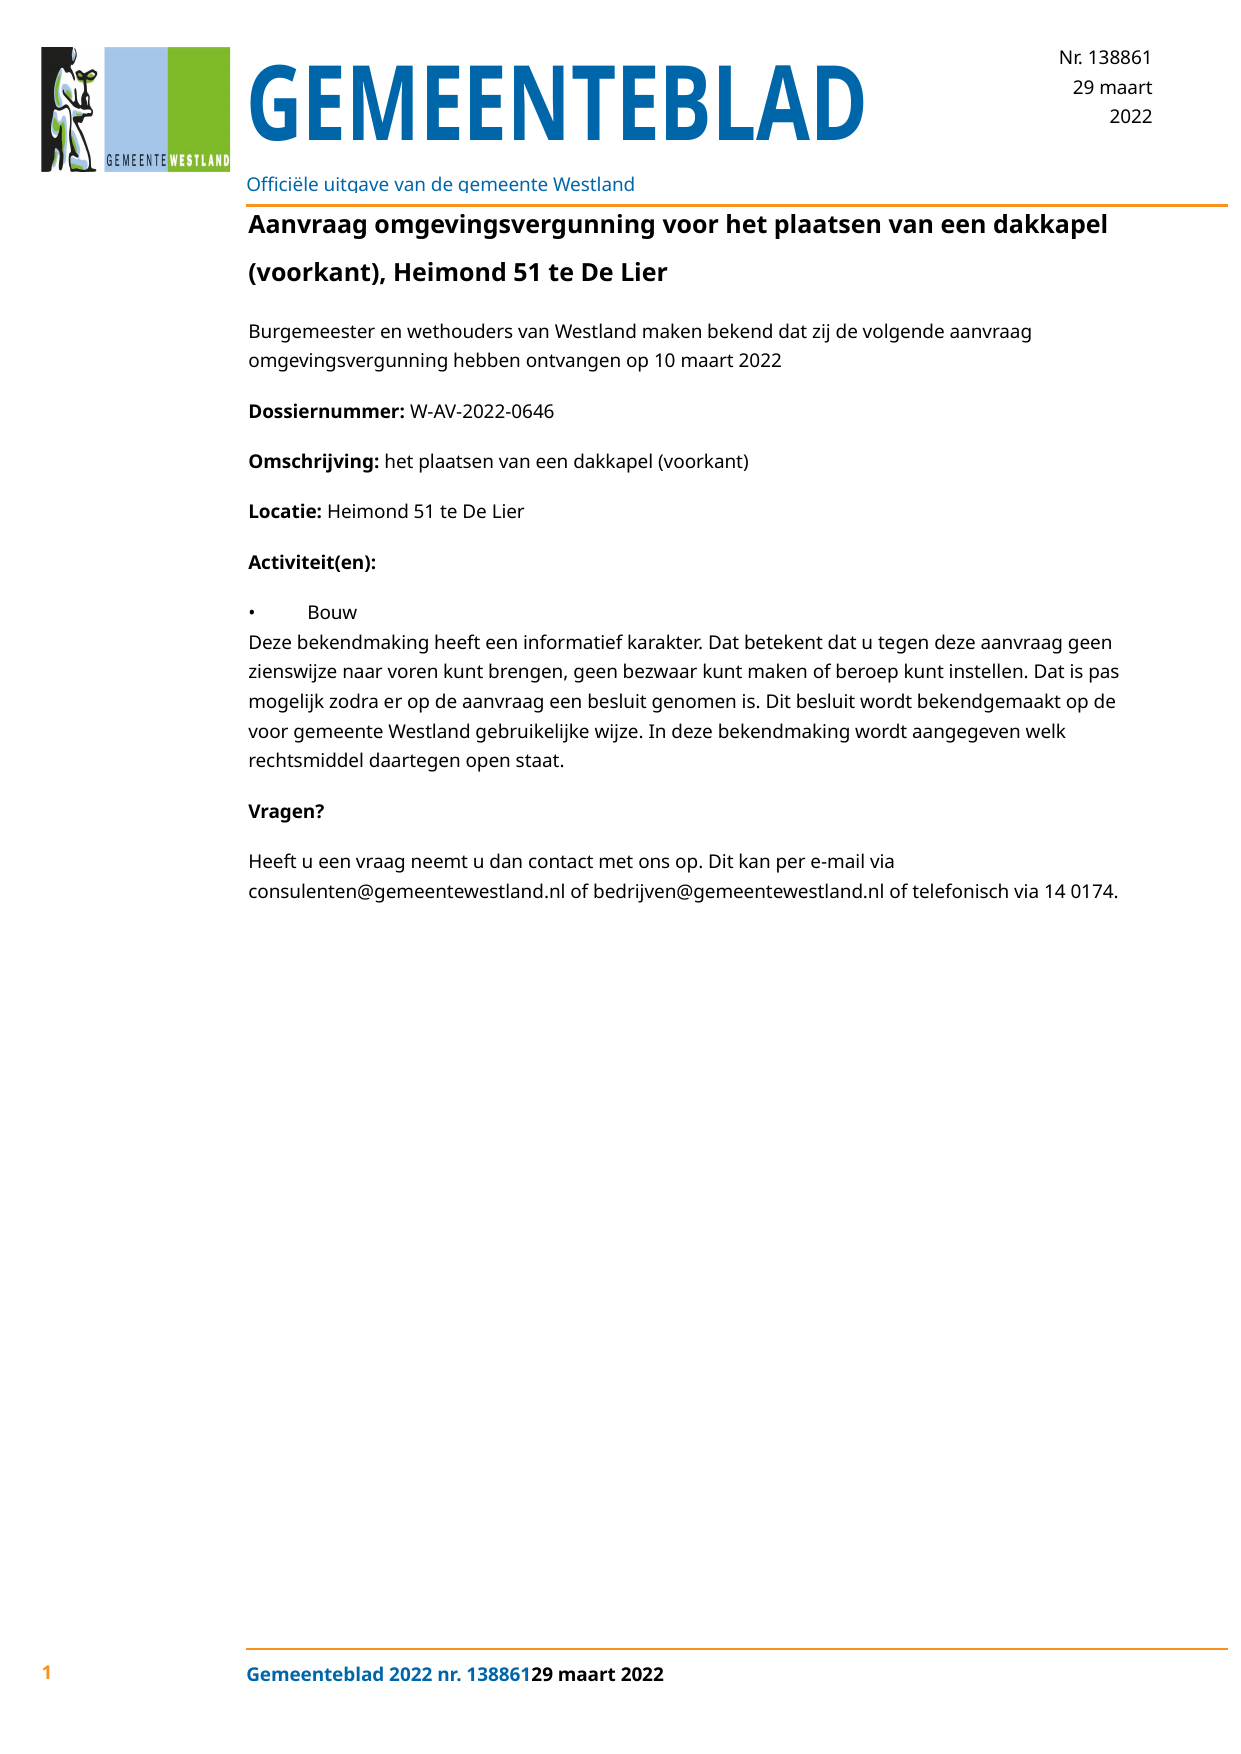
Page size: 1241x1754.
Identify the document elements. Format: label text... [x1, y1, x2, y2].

text Deze bekendmaking heeft een informatief karakter. Dat betekent dat u tegen deze aanvraag geen zienswijze naar voren kunt brengen, geen bezwaar kunt maken of beroep kunt instellen. Dat is pas mogelijk zodra er op de aanvraag een besluit genomen is. Dit besluit wordt bekendgemaakt op de voor gemeente Westland gebruikelijke wijze. In deze bekendmaking wordt aangegeven welk rechtsmiddel daartegen open staat. [248, 629, 1152, 773]
text Locatie: Heimond 51 te De Lier [248, 499, 1152, 524]
text Omschrijving: het plaatsen van een dakkapel (voorkant) [248, 448, 1152, 474]
text Aanvraag omgevingsvergunning voor het plaatsen van een dakkapel (voorkant), Heimond 51 te De Lier [248, 207, 1152, 288]
picture [41, 47, 231, 172]
text Activiteit(en): [248, 549, 1152, 575]
text Vragen? [248, 798, 1152, 824]
text Heeft u een vraag neemt u dan contact met ons op. Dit kan per e-mail via consulenten@gemeentewestland.nl of bedrijven@gemeentewestland.nl of telefonisch via 14 0174. [248, 848, 1152, 904]
text Burgemeester en wethouders van Westland maken bekend dat zij de volgende aanvraag omgevingsvergunning hebben ontvangen op 10 maart 2022 [248, 318, 1152, 373]
list Bouw [248, 599, 1152, 625]
text Dossiernummer: W-AV-2022-0646 [248, 398, 1152, 424]
